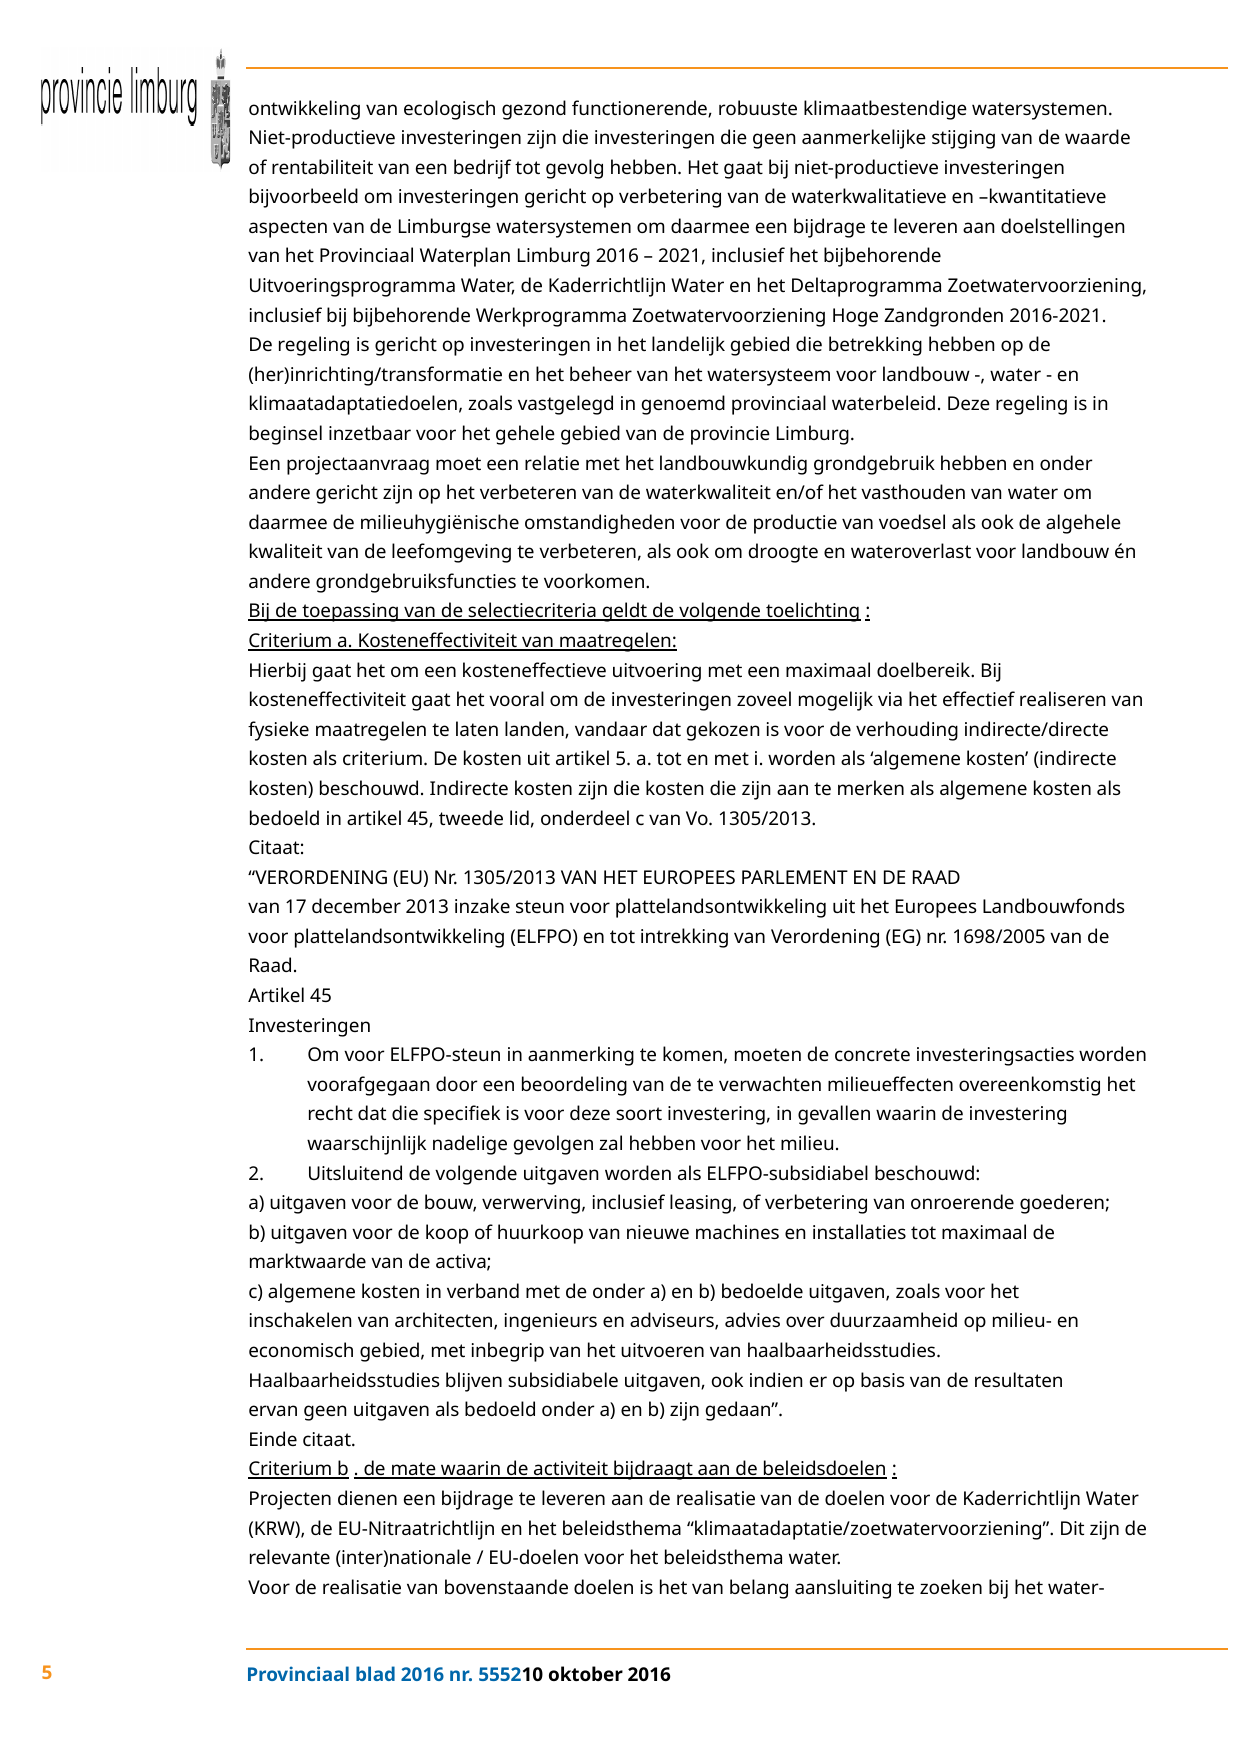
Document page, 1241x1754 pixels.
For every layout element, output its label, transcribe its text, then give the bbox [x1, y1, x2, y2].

text Voor de realisatie van bovenstaande doelen is het van belang aansluiting te zoeken bij het water- [248, 1574, 1152, 1600]
text Artikel 45 [248, 982, 1152, 1008]
text Een projectaanvraag moet een relatie met het landbouwkundig grondgebruik hebben en onder andere gericht zijn op het verbeteren van de waterkwaliteit en/of het vasthouden van water om daarmee de milieuhygiënische omstandigheden voor de productie van voedsel als ook de algehele kwaliteit van de leefomgeving te verbeteren, als ook om droogte en wateroverlast voor landbouw én andere grondgebruiksfuncties te voorkomen. [248, 450, 1152, 594]
picture [41, 47, 231, 172]
list Om voor ELFPO-steun in aanmerking te komen, moeten de concrete investeringsacties worden voorafgegaan door een beoordeling van de te verwachten milieueffecten overeenkomstig het recht dat die specifiek is voor deze soort investering, in gevallen waarin de investering waarschijnlijk nadelige gevolgen zal hebben voor het milieu. [248, 1041, 1152, 1156]
text c) algemene kosten in verband met de onder a) en b) bedoelde uitgaven, zoals voor het [248, 1278, 1152, 1304]
text Bij de toepassing van de selectiecriteria geldt de volgende toelichting : [248, 598, 1152, 623]
text b) uitgaven voor de koop of huurkoop van nieuwe machines en installaties tot maximaal de [248, 1219, 1152, 1245]
text Niet-productieve investeringen zijn die investeringen die geen aanmerkelijke stijging van de waarde of rentabiliteit van een bedrijf tot gevolg hebben. Het gaat bij niet-productieve investeringen bijvoorbeeld om investeringen gericht op verbetering van de waterkwalitatieve en –kwantitatieve aspecten van de Limburgse watersystemen om daarmee een bijdrage te leveren aan doelstellingen van het Provinciaal Waterplan Limburg 2016 – 2021, inclusief het bijbehorende Uitvoeringsprogramma Water, de Kaderrichtlijn Water en het Deltaprogramma Zoetwatervoorziening, inclusief bij bijbehorende Werkprogramma Zoetwatervoorziening Hoge Zandgronden 2016-2021. [248, 124, 1152, 328]
text marktwaarde van de activa; [248, 1248, 1152, 1274]
text Citaat: [248, 834, 1152, 860]
text ontwikkeling van ecologisch gezond functionerende, robuuste klimaatbestendige watersystemen. [248, 95, 1152, 121]
list Uitsluitend de volgende uitgaven worden als ELFPO-subsidiabel beschouwd: [248, 1160, 1152, 1186]
text Criterium b . de mate waarin de activiteit bijdraagt aan de beleidsdoelen : [248, 1456, 1152, 1481]
text “VERORDENING (EU) Nr. 1305/2013 VAN HET EUROPEES PARLEMENT EN DE RAAD [248, 864, 1152, 890]
text van 17 december 2013 inzake steun voor plattelandsontwikkeling uit het Europees Landbouwfonds voor plattelandsontwikkeling (ELFPO) en tot intrekking van Verordening (EG) nr. 1698/2005 van de Raad. [248, 893, 1152, 978]
text Hierbij gaat het om een kosteneffectieve uitvoering met een maximaal doelbereik. Bij kosteneffectiviteit gaat het vooral om de investeringen zoveel mogelijk via het effectief realiseren van fysieke maatregelen te laten landen, vandaar dat gekozen is voor de verhouding indirecte/directe kosten als criterium. De kosten uit artikel 5. a. tot en met i. worden als ‘algemene kosten’ (indirecte kosten) beschouwd. Indirecte kosten zijn die kosten die zijn aan te merken als algemene kosten als bedoeld in artikel 45, tweede lid, onderdeel c van Vo. 1305/2013. [248, 657, 1152, 831]
text ervan geen uitgaven als bedoeld onder a) en b) zijn gedaan”. [248, 1396, 1152, 1422]
text De regeling is gericht op investeringen in het landelijk gebied die betrekking hebben op de (her)inrichting/transformatie en het beheer van het watersysteem voor landbouw -, water - en klimaatadaptatiedoelen, zoals vastgelegd in genoemd provinciaal waterbeleid. Deze regeling is in beginsel inzetbaar voor het gehele gebied van de provincie Limburg. [248, 331, 1152, 446]
text Haalbaarheidsstudies blijven subsidiabele uitgaven, ook indien er op basis van de resultaten [248, 1367, 1152, 1393]
text economisch gebied, met inbegrip van het uitvoeren van haalbaarheidsstudies. [248, 1337, 1152, 1363]
text Einde citaat. [248, 1426, 1152, 1452]
text inschakelen van architecten, ingenieurs en adviseurs, advies over duurzaamheid op milieu- en [248, 1308, 1152, 1333]
text a) uitgaven voor de bouw, verwerving, inclusief leasing, of verbetering van onroerende goederen; [248, 1189, 1152, 1215]
text Projecten dienen een bijdrage te leveren aan de realisatie van de doelen voor de Kaderrichtlijn Water (KRW), de EU-Nitraatrichtlijn en het beleidsthema “klimaatadaptatie/zoetwatervoorziening”. Dit zijn de relevante (inter)nationale / EU-doelen voor het beleidsthema water. [248, 1485, 1152, 1570]
text Investeringen [248, 1012, 1152, 1038]
text Criterium a. Kosteneffectiviteit van maatregelen: [248, 627, 1152, 653]
